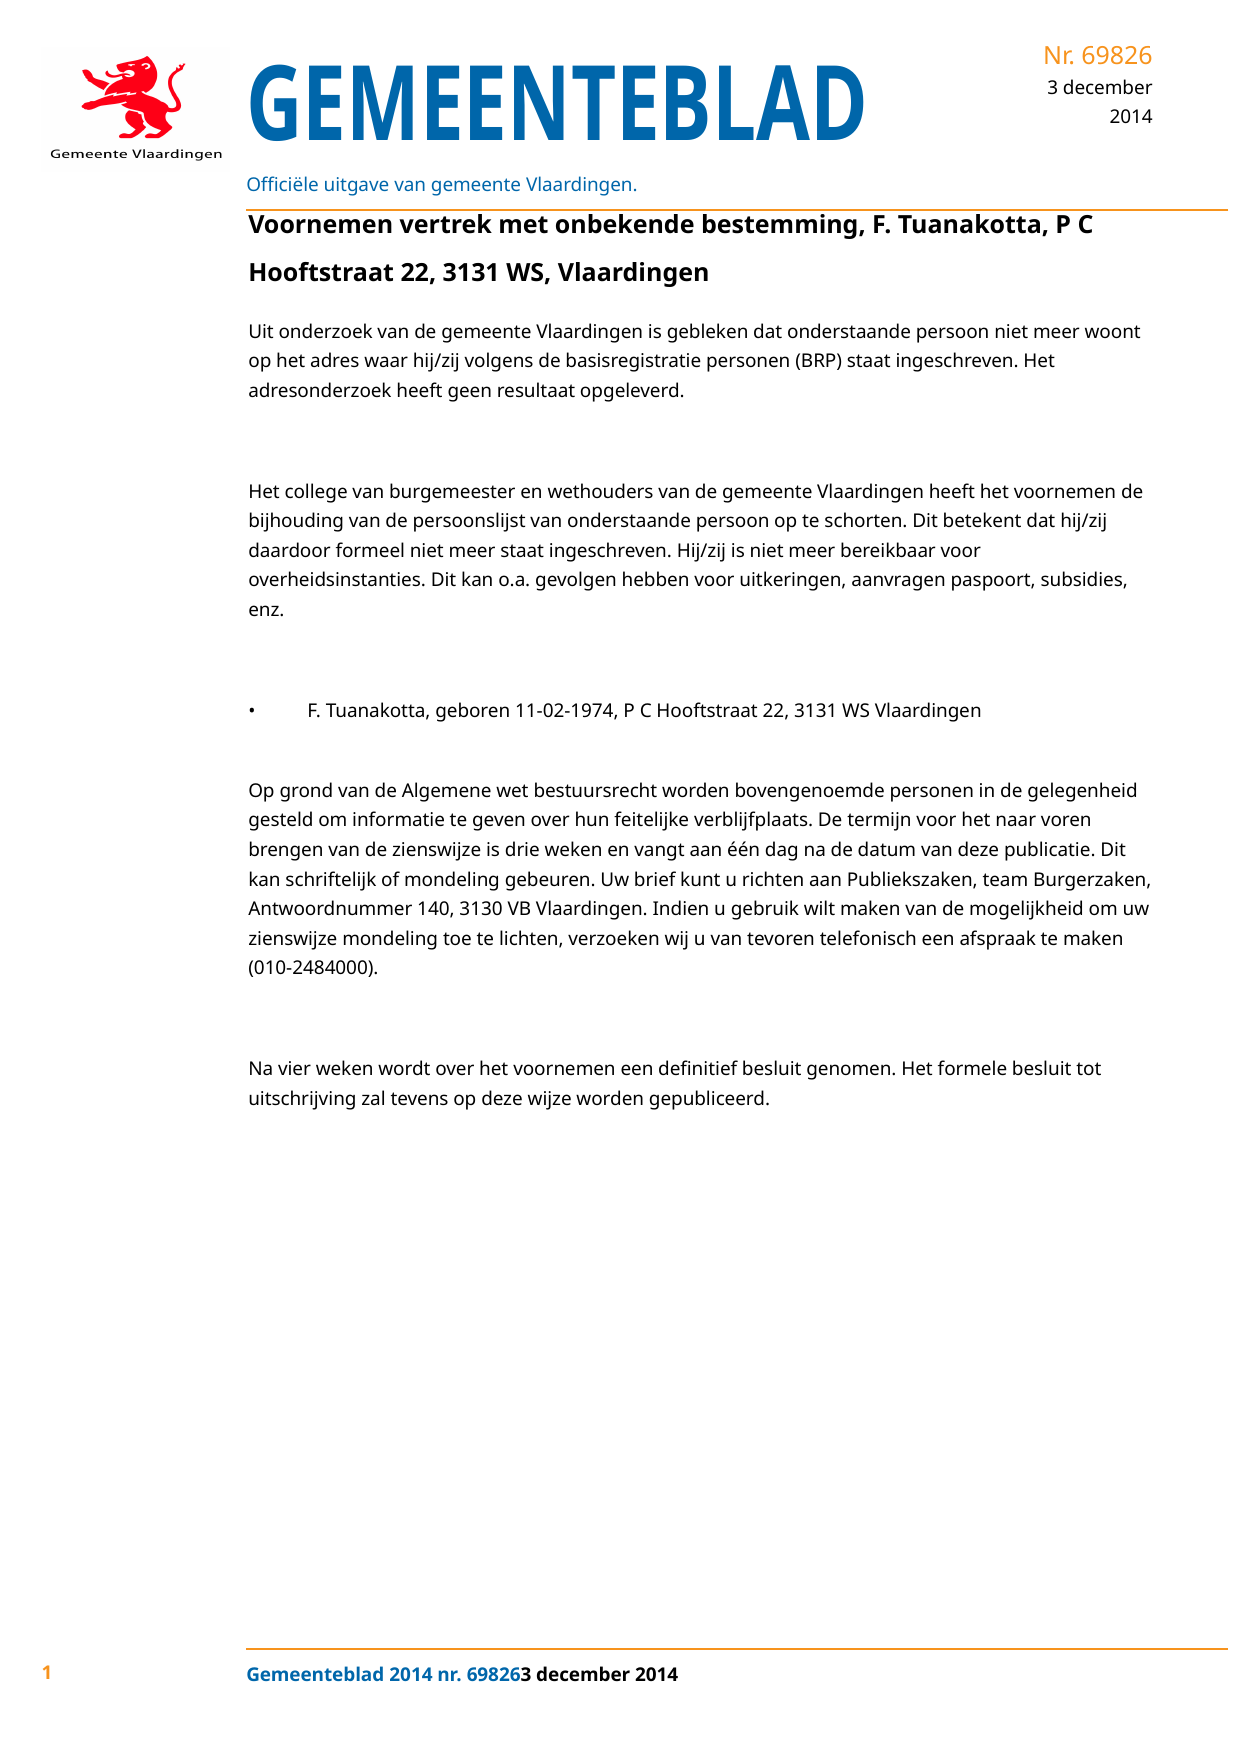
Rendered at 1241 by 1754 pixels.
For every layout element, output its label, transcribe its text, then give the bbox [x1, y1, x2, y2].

text Het college van burgemeester en wethouders van de gemeente Vlaardingen heeft het voornemen de bijhouding van de persoonslijst van onderstaande persoon op te schorten. Dit betekent dat hij/zij daardoor formeel niet meer staat ingeschreven. Hij/zij is niet meer bereikbaar voor overheidsinstanties. Dit kan o.a. gevolgen hebben voor uitkeringen, aanvragen paspoort, subsidies, enz. [248, 478, 1152, 622]
text Op grond van de Algemene wet bestuursrecht worden bovengenoemde personen in de gelegenheid gesteld om informatie te geven over hun feitelijke verblijfplaats. De termijn voor het naar voren brengen van de zienswijze is drie weken en vangt aan één dag na de datum van deze publicatie. Dit kan schriftelijk of mondeling gebeuren. Uw brief kunt u richten aan Publiekszaken, team Burgerzaken, Antwoordnummer 140, 3130 VB Vlaardingen. Indien u gebruik wilt maken van de mogelijkheid om uw zienswijze mondeling toe te lichten, verzoeken wij u van tevoren telefonisch een afspraak te maken (010-2484000). [248, 777, 1152, 980]
picture [41, 47, 231, 172]
text Na vier weken wordt over het voornemen een definitief besluit genomen. Het formele besluit tot uitschrijving zal tevens op deze wijze worden gepubliceerd. [248, 1055, 1152, 1111]
text Voornemen vertrek met onbekende bestemming, F. Tuanakotta, P C Hooftstraat 22, 3131 WS, Vlaardingen [248, 211, 1152, 288]
list F. Tuanakotta, geboren 11-02-1974, P C Hooftstraat 22, 3131 WS Vlaardingen [248, 697, 1152, 723]
text Uit onderzoek van de gemeente Vlaardingen is gebleken dat onderstaande persoon niet meer woont op het adres waar hij/zij volgens de basisregistratie personen (BRP) staat ingeschreven. Het adresonderzoek heeft geen resultaat opgeleverd. [248, 318, 1152, 403]
